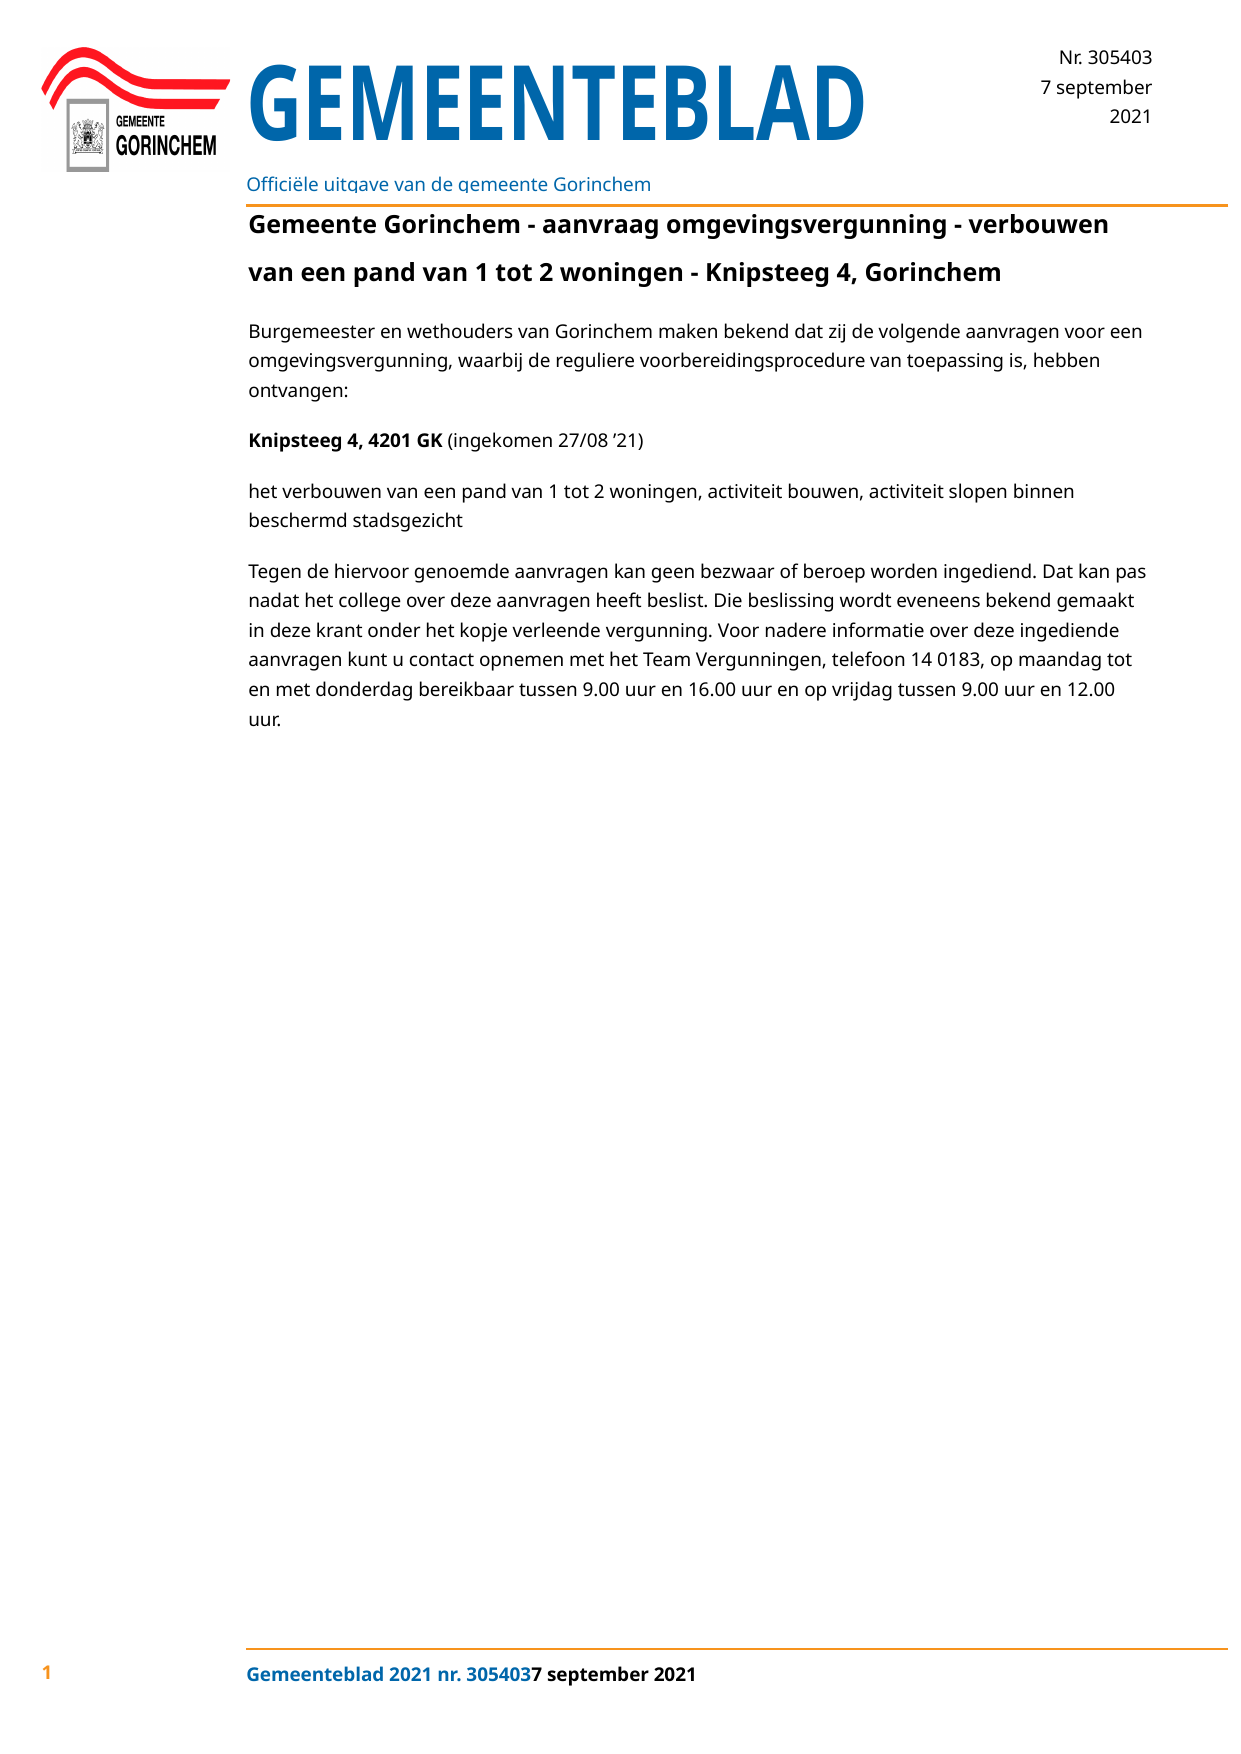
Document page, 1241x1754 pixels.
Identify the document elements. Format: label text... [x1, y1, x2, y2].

text Gemeente Gorinchem - aanvraag omgevingsvergunning - verbouwen van een pand van 1 tot 2 woningen - Knipsteeg 4, Gorinchem [248, 207, 1152, 288]
text Knipsteeg 4, 4201 GK (ingekomen 27/08 ’21) [248, 427, 1152, 453]
text Burgemeester en wethouders van Gorinchem maken bekend dat zij de volgende aanvragen voor een omgevingsvergunning, waarbij de reguliere voorbereidingsprocedure van toepassing is, hebben ontvangen: [248, 318, 1152, 403]
picture [41, 47, 231, 172]
text het verbouwen van een pand van 1 tot 2 woningen, activiteit bouwen, activiteit slopen binnen beschermd stadsgezicht [248, 478, 1152, 533]
text Tegen de hiervoor genoemde aanvragen kan geen bezwaar of beroep worden ingediend. Dat kan pas nadat het college over deze aanvragen heeft beslist. Die beslissing wordt eveneens bekend gemaakt in deze krant onder het kopje verleende vergunning. Voor nadere informatie over deze ingediende aanvragen kunt u contact opnemen met het Team Vergunningen, telefoon 14 0183, op maandag tot en met donderdag bereikbaar tussen 9.00 uur en 16.00 uur en op vrijdag tussen 9.00 uur en 12.00 uur. [248, 558, 1152, 732]
